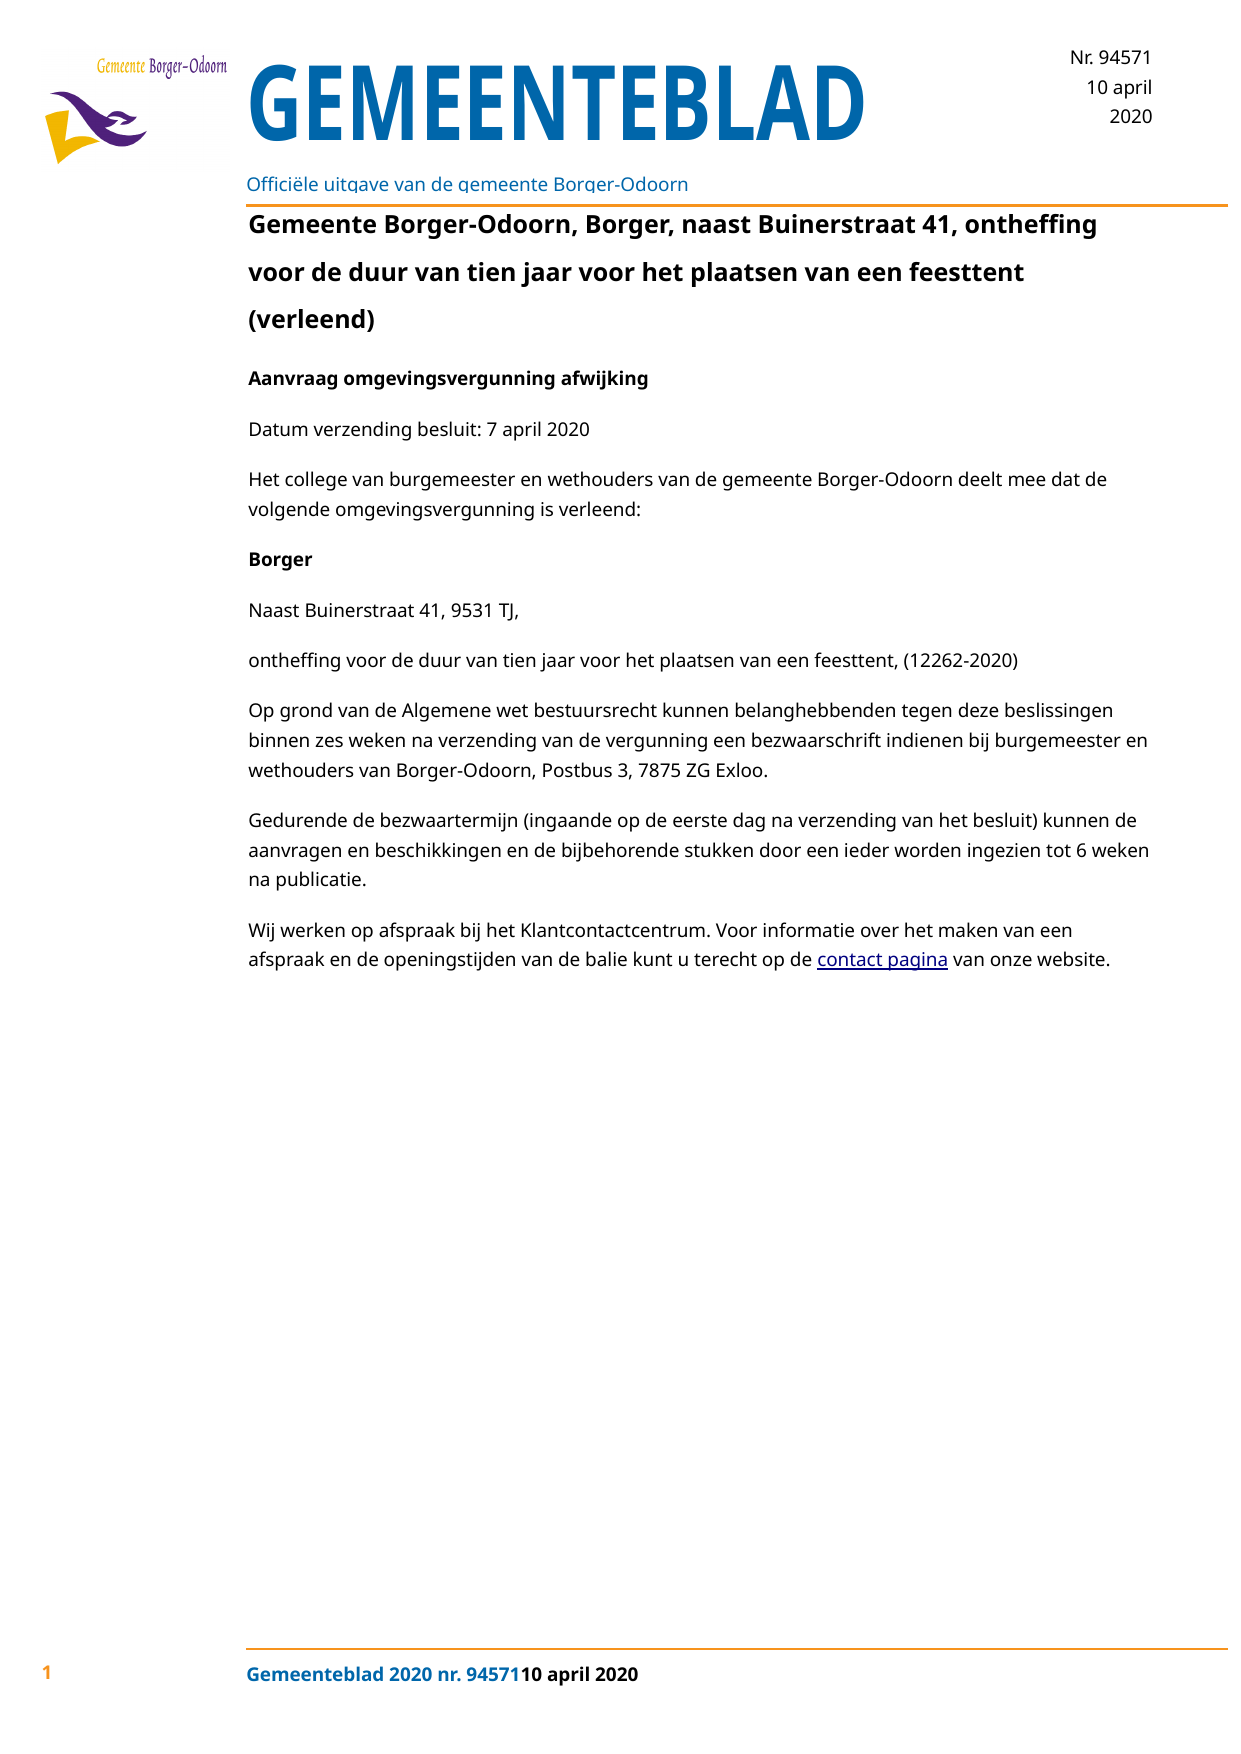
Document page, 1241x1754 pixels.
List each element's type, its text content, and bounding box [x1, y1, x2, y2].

text Het college van burgemeester en wethouders van de gemeente Borger-Odoorn deelt mee dat de volgende omgevingsvergunning is verleend: [248, 466, 1152, 522]
picture [41, 47, 231, 172]
text Naast Buinerstraat 41, 9531 TJ, [248, 597, 1152, 622]
text ontheffing voor de duur van tien jaar voor het plaatsen van een feesttent, (12262-2020) [248, 647, 1152, 673]
text Gedurende de bezwaartermijn (ingaande op de eerste dag na verzending van het besluit) kunnen de aanvragen en beschikkingen en de bijbehorende stukken door een ieder worden ingezien tot 6 weken na publicatie. [248, 807, 1152, 892]
text Gemeente Borger-Odoorn, Borger, naast Buinerstraat 41, ontheffing voor de duur van tien jaar voor het plaatsen van een feesttent (verleend) [248, 207, 1152, 336]
text Wij werken op afspraak bij het Klantcontactcentrum. Voor informatie over het maken van een afspraak en de openingstijden van de balie kunt u terecht op de contact pagina van onze website. [248, 917, 1152, 972]
text Datum verzending besluit: 7 april 2020 [248, 416, 1152, 442]
text Aanvraag omgevingsvergunning afwijking [248, 366, 1152, 391]
text Op grond van de Algemene wet bestuursrecht kunnen belanghebbenden tegen deze beslissingen binnen zes weken na verzending van de vergunning een bezwaarschrift indienen bij burgemeester en wethouders van Borger-Odoorn, Postbus 3, 7875 ZG Exloo. [248, 698, 1152, 782]
text Borger [248, 546, 1152, 572]
